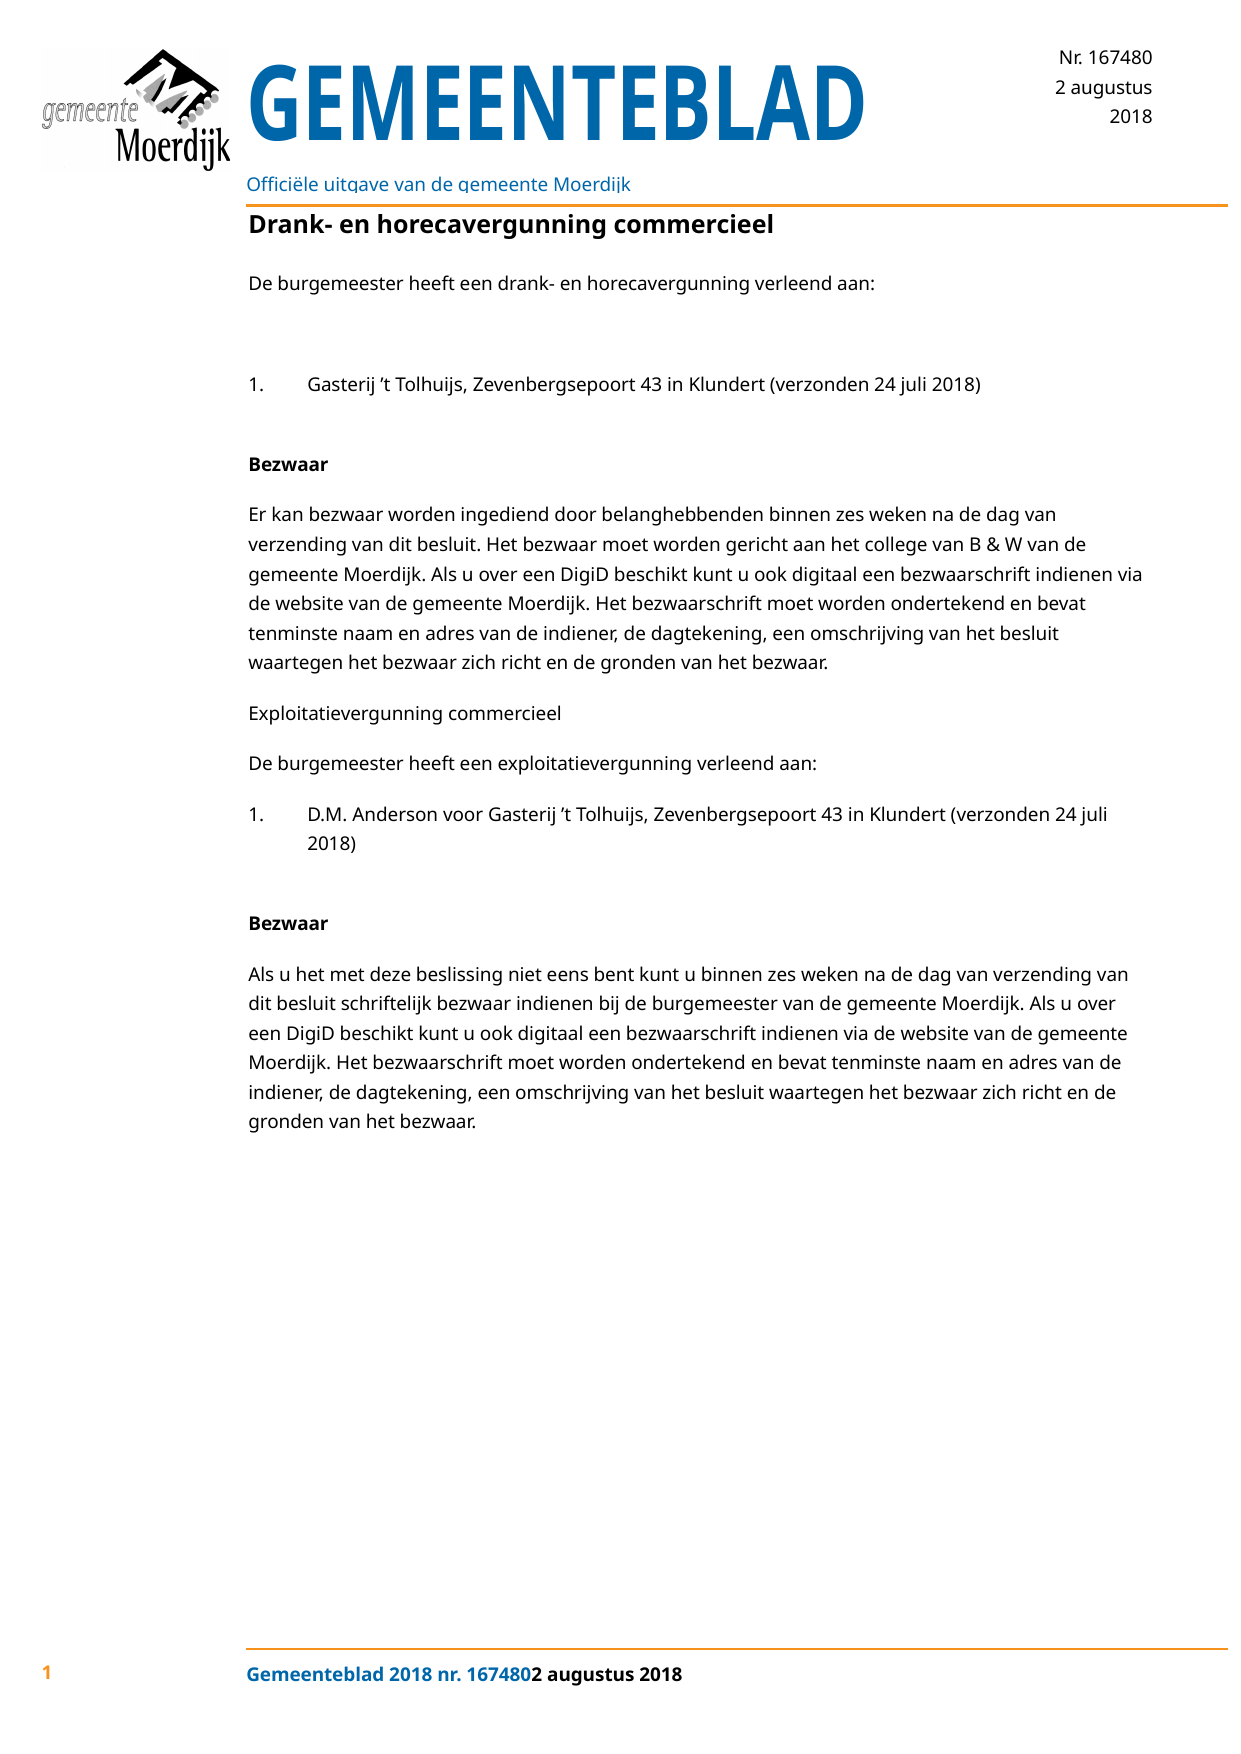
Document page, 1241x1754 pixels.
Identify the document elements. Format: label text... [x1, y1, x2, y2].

text Bezwaar [248, 910, 1152, 936]
text Als u het met deze beslissing niet eens bent kunt u binnen zes weken na de dag van verzending van dit besluit schriftelijk bezwaar indienen bij de burgemeester van de gemeente Moerdijk. Als u over een DigiD beschikt kunt u ook digitaal een bezwaarschrift indienen via de website van de gemeente Moerdijk. Het bezwaarschrift moet worden ondertekend en bevat tenminste naam en adres van de indiener, de dagtekening, een omschrijving van het besluit waartegen het bezwaar zich richt en de gronden van het bezwaar. [248, 961, 1152, 1134]
text Drank- en horecavergunning commercieel [248, 207, 1152, 241]
text De burgemeester heeft een exploitatievergunning verleend aan: [248, 750, 1152, 776]
list Gasterij ’t Tolhuijs, Zevenbergsepoort 43 in Klundert (verzonden 24 juli 2018) [248, 371, 1152, 397]
text De burgemeester heeft een drank- en horecavergunning verleend aan: [248, 270, 1152, 296]
text Exploitatievergunning commercieel [248, 700, 1152, 726]
picture [41, 47, 231, 172]
text Bezwaar [248, 451, 1152, 477]
text Er kan bezwaar worden ingediend door belanghebbenden binnen zes weken na de dag van verzending van dit besluit. Het bezwaar moet worden gericht aan het college van B & W van de gemeente Moerdijk. Als u over een DigiD beschikt kunt u ook digitaal een bezwaarschrift indienen via de website van de gemeente Moerdijk. Het bezwaarschrift moet worden ondertekend en bevat tenminste naam en adres van de indiener, de dagtekening, een omschrijving van het besluit waartegen het bezwaar zich richt en de gronden van het bezwaar. [248, 502, 1152, 675]
list D.M. Anderson voor Gasterij ’t Tolhuijs, Zevenbergsepoort 43 in Klundert (verzonden 24 juli 2018) [248, 801, 1152, 856]
